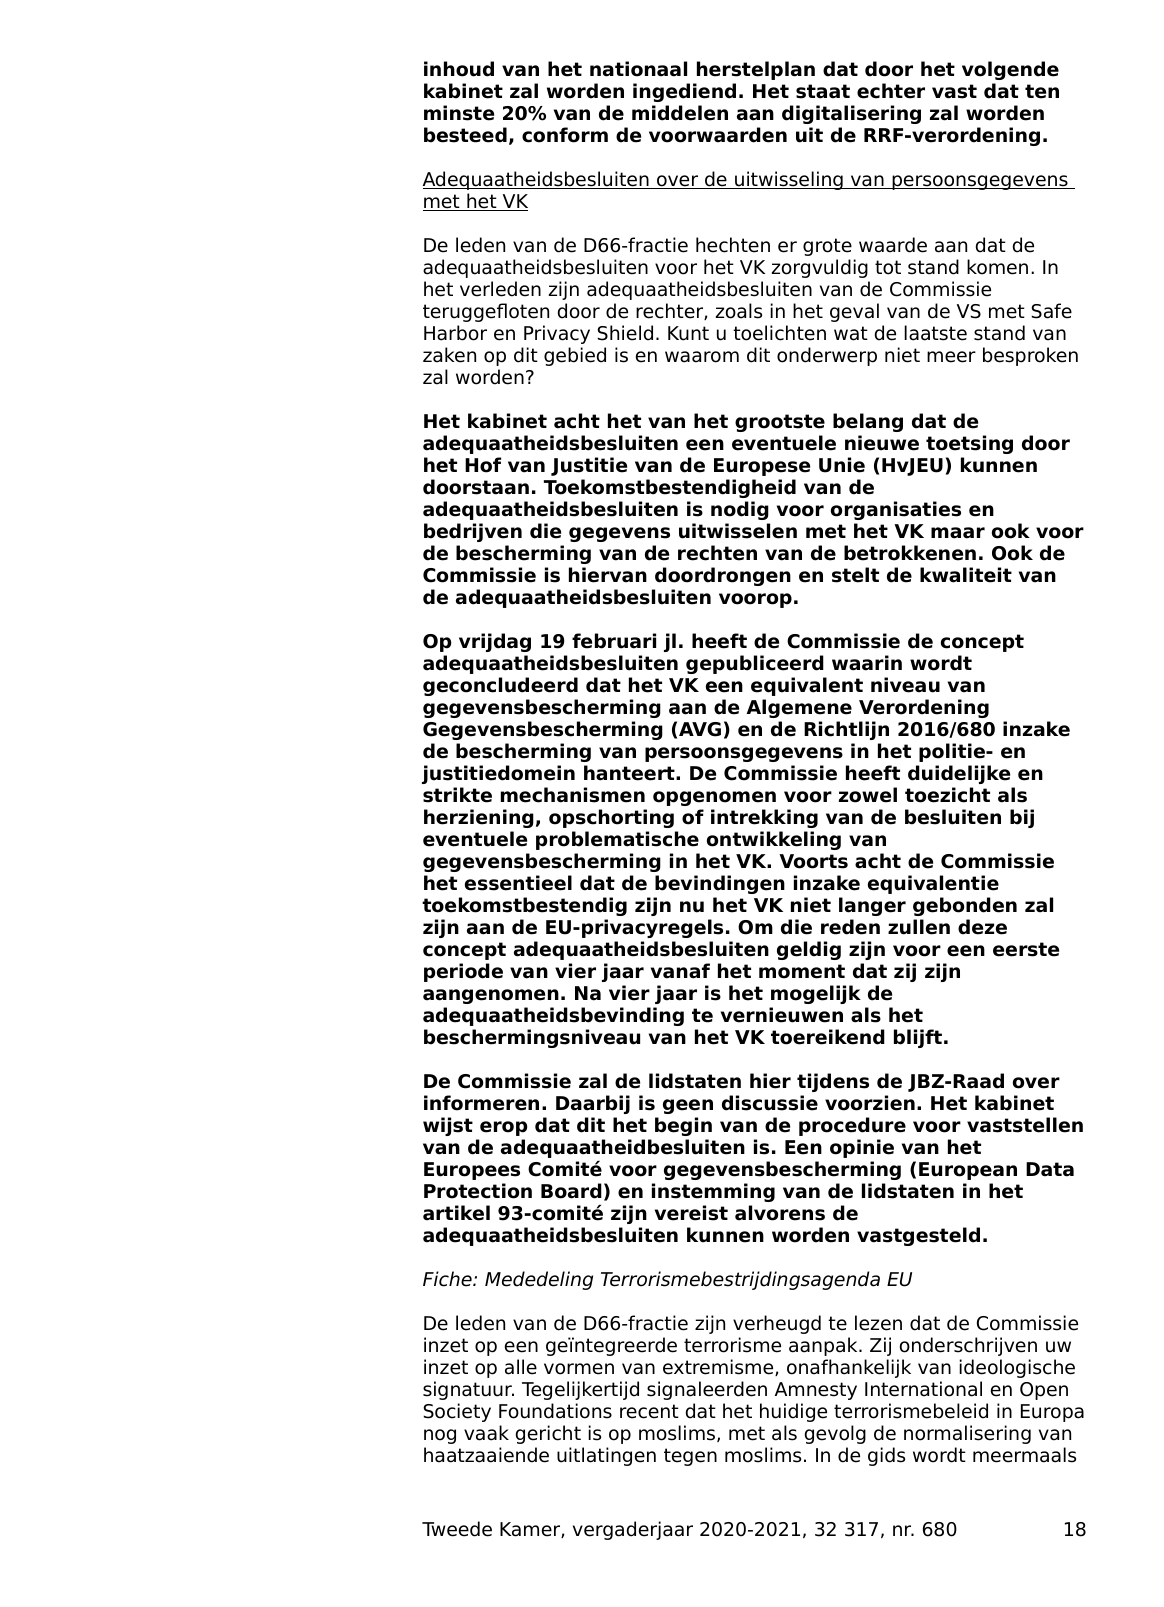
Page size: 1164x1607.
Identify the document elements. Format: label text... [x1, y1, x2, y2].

text Op vrijdag 19 februari jl. heeft de Commissie de concept adequaatheidsbesluiten gepubliceerd waarin wordt geconcludeerd dat het VK een equivalent niveau van gegevensbescherming aan de Algemene Verordening Gegevensbescherming (AVG) en de Richtlijn 2016/680 inzake de bescherming van persoonsgegevens in het politie- en justitiedomein hanteert. De Commissie heeft duidelijke en strikte mechanismen opgenomen voor zowel toezicht als herziening, opschorting of intrekking van de besluiten bij eventuele problematische ontwikkeling van gegevensbescherming in het VK. Voorts acht de Commissie het essentieel dat de bevindingen inzake equivalentie toekomstbestendig zijn nu het VK niet langer gebonden zal zijn aan de EU-privacyregels. Om die reden zullen deze concept adequaatheidsbesluiten geldig zijn voor een eerste periode van vier jaar vanaf het moment dat zij zijn aangenomen. Na vier jaar is het mogelijk de adequaatheidsbevinding te vernieuwen als het beschermingsniveau van het VK toereikend blijft. [422, 631, 1087, 1049]
text Het kabinet acht het van het grootste belang dat de adequaatheidsbesluiten een eventuele nieuwe toetsing door het Hof van Justitie van de Europese Unie (HvJEU) kunnen doorstaan. Toekomstbestendigheid van de adequaatheidsbesluiten is nodig voor organisaties en bedrijven die gegevens uitwisselen met het VK maar ook voor de bescherming van de rechten van de betrokkenen. Ook de Commissie is hiervan doordrongen en stelt de kwaliteit van de adequaatheidsbesluiten voorop. [422, 411, 1087, 609]
text inhoud van het nationaal herstelplan dat door het volgende kabinet zal worden ingediend. Het staat echter vast dat ten minste 20% van de middelen aan digitalisering zal worden besteed, conform de voorwaarden uit de RRF-verordening. [422, 59, 1087, 147]
text De leden van de D66-fractie zijn verheugd te lezen dat de Commissie inzet op een geïntegreerde terrorisme aanpak. Zij onderschrijven uw inzet op alle vormen van extremisme, onafhankelijk van ideologische signatuur. Tegelijkertijd signaleerden Amnesty International en Open Society Foundations recent dat het huidige terrorismebeleid in Europa nog vaak gericht is op moslims, met als gevolg de normalisering van haatzaaiende uitlatingen tegen moslims. In de gids wordt meermaals [422, 1313, 1087, 1467]
subtitle Adequaatheidsbesluiten over de uitwisseling van persoonsgegevens met het VK [422, 169, 1087, 213]
subtitle Fiche: Mededeling Terrorismebestrijdingsagenda EU [422, 1269, 1087, 1291]
text De Commissie zal de lidstaten hier tijdens de JBZ-Raad over informeren. Daarbij is geen discussie voorzien. Het kabinet wijst erop dat dit het begin van de procedure voor vaststellen van de adequaatheidbesluiten is. Een opinie van het Europees Comité voor gegevensbescherming (European Data Protection Board) en instemming van de lidstaten in het artikel 93-comité zijn vereist alvorens de adequaatheidsbesluiten kunnen worden vastgesteld. [422, 1071, 1087, 1247]
text De leden van de D66-fractie hechten er grote waarde aan dat de adequaatheidsbesluiten voor het VK zorgvuldig tot stand komen. In het verleden zijn adequaatheidsbesluiten van de Commissie teruggefloten door de rechter, zoals in het geval van de VS met Safe Harbor en Privacy Shield. Kunt u toelichten wat de laatste stand van zaken op dit gebied is en waarom dit onderwerp niet meer besproken zal worden? [422, 235, 1087, 389]
